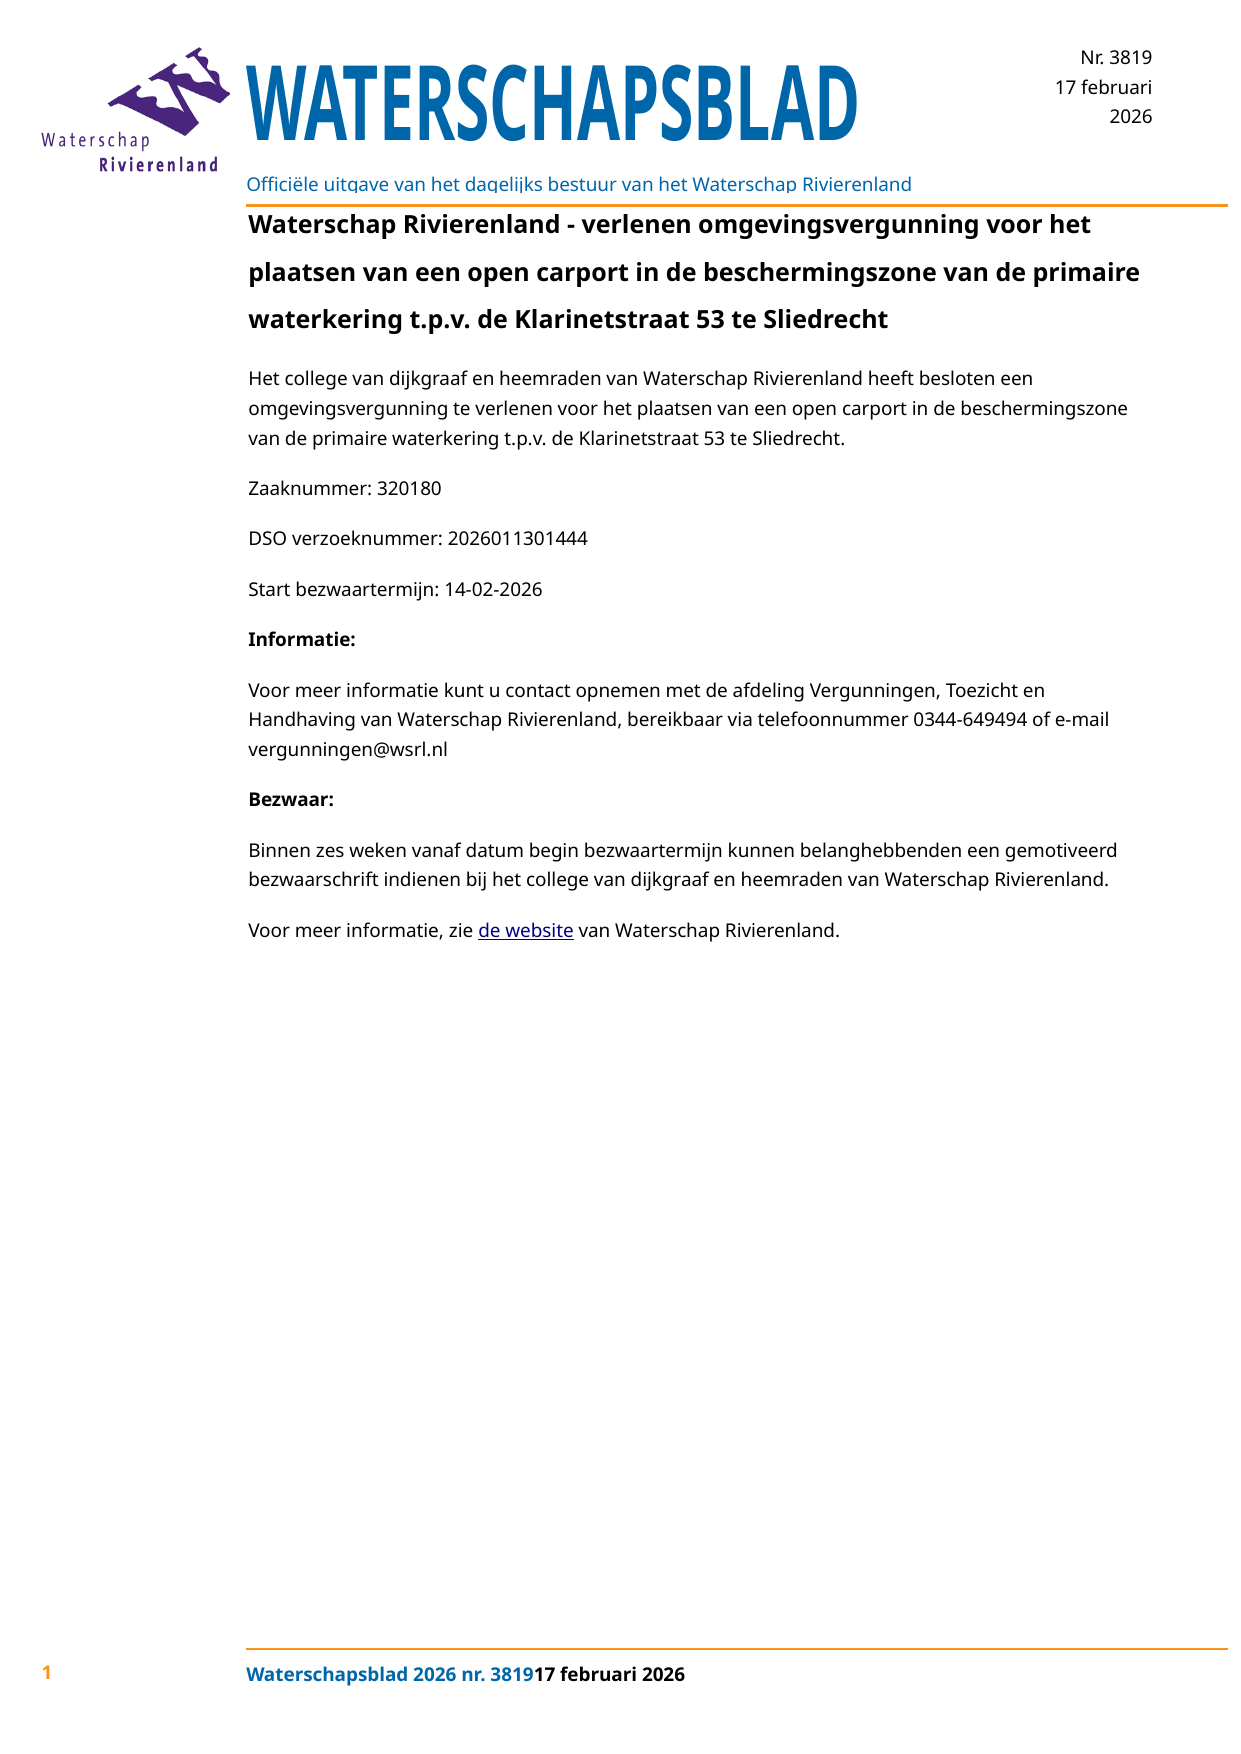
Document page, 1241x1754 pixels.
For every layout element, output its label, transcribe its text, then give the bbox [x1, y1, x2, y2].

text Waterschap Rivierenland - verlenen omgevingsvergunning voor het plaatsen van een open carport in de beschermingszone van de primaire waterkering t.p.v. de Klarinetstraat 53 te Sliedrecht [248, 207, 1152, 336]
text Voor meer informatie kunt u contact opnemen met de afdeling Vergunningen, Toezicht en Handhaving van Waterschap Rivierenland, bereikbaar via telefoonnummer 0344-649494 of e-mail vergunningen@wsrl.nl [248, 677, 1152, 762]
picture [41, 47, 231, 172]
text Binnen zes weken vanaf datum begin bezwaartermijn kunnen belanghebbenden een gemotiveerd bezwaarschrift indienen bij het college van dijkgraaf en heemraden van Waterschap Rivierenland. [248, 837, 1152, 892]
text Voor meer informatie, zie de website van Waterschap Rivierenland. [248, 917, 1152, 942]
text DSO verzoeknummer: 2026011301444 [248, 526, 1152, 551]
text Bezwaar: [248, 786, 1152, 812]
text Zaaknummer: 320180 [248, 475, 1152, 501]
text Het college van dijkgraaf en heemraden van Waterschap Rivierenland heeft besloten een omgevingsvergunning te verlenen voor het plaatsen van een open carport in de beschermingszone van de primaire waterkering t.p.v. de Klarinetstraat 53 te Sliedrecht. [248, 366, 1152, 450]
text Informatie: [248, 626, 1152, 652]
text Start bezwaartermijn: 14-02-2026 [248, 576, 1152, 602]
